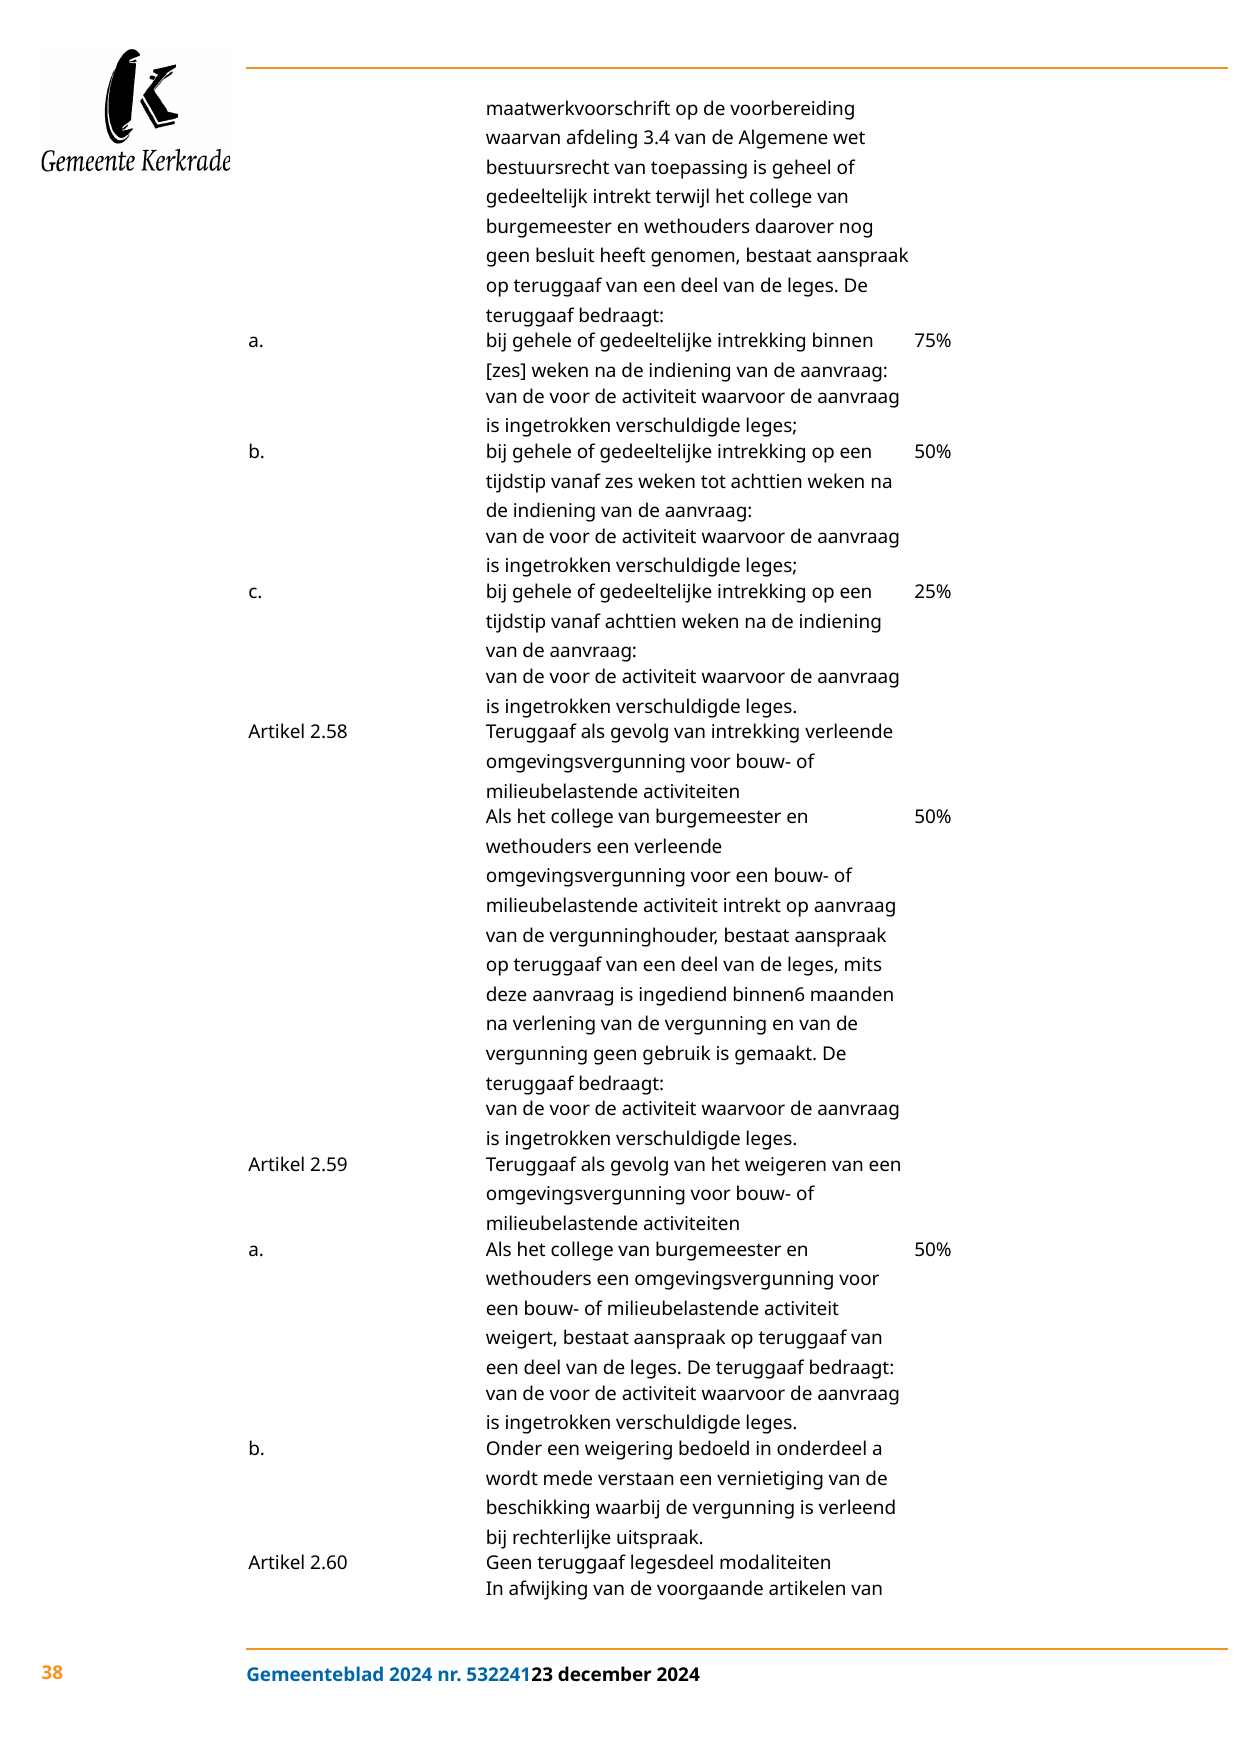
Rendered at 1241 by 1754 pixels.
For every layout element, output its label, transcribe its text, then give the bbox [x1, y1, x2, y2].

table_cell bij gehele of gedeeltelijke intrekking op een tijdstip vanaf zes weken tot achttien weken na de indiening van de aanvraag: [486, 438, 914, 523]
table_cell [248, 1575, 486, 1601]
picture [41, 47, 231, 172]
table_cell van de voor de activiteit waarvoor de aanvraag is ingetrokken verschuldigde leges; [486, 523, 914, 578]
table_cell [248, 383, 486, 438]
table_cell [914, 95, 1152, 328]
table_cell [248, 1096, 486, 1151]
table_cell 25% [914, 579, 1152, 663]
table_cell [914, 1435, 1152, 1549]
table_cell van de voor de activiteit waarvoor de aanvraag is ingetrokken verschuldigde leges. [486, 1096, 914, 1151]
table_cell b. [248, 438, 486, 523]
table_cell Teruggaaf als gevolg van het weigeren van een omgevingsvergunning voor bouw- of milieubelastende activiteiten [486, 1151, 914, 1236]
table_cell Teruggaaf als gevolg van intrekking verleende omgevingsvergunning voor bouw- of milieubelastende activiteiten [486, 719, 914, 803]
table_cell [914, 383, 1152, 438]
table_cell [914, 719, 1152, 803]
table_cell [248, 1380, 486, 1435]
table_cell Onder een weigering bedoeld in onderdeel a wordt mede verstaan een vernietiging van de beschikking waarbij de vergunning is verleend bij rechterlijke uitspraak. [486, 1435, 914, 1549]
table_cell b. [248, 1435, 486, 1549]
table_cell 50% [914, 438, 1152, 523]
table_cell 50% [914, 804, 1152, 1096]
table_cell van de voor de activiteit waarvoor de aanvraag is ingetrokken verschuldigde leges. [486, 1380, 914, 1435]
table_cell Artikel 2.59 [248, 1151, 486, 1236]
table_cell 75% [914, 328, 1152, 383]
table_cell a. [248, 1236, 486, 1380]
table_cell [914, 1151, 1152, 1236]
table_cell bij gehele of gedeeltelijke intrekking op een tijdstip vanaf achttien weken na de indiening van de aanvraag: [486, 579, 914, 663]
table_cell Als het college van burgemeester en wethouders een omgevingsvergunning voor een bouw- of milieubelastende activiteit weigert, bestaat aanspraak op teruggaaf van een deel van de leges. De teruggaaf bedraagt: [486, 1236, 914, 1380]
table_cell Als het college van burgemeester en wethouders een verleende omgevingsvergunning voor een bouw- of milieubelastende activiteit intrekt op aanvraag van de vergunninghouder, bestaat aanspraak op teruggaaf van een deel van de leges, mits deze aanvraag is ingediend binnen6 maanden na verlening van de vergunning en van de vergunning geen gebruik is gemaakt. De teruggaaf bedraagt: [486, 804, 914, 1096]
table_cell In afwijking van de voorgaande artikelen van [486, 1575, 914, 1601]
table_cell [914, 1575, 1152, 1601]
table_cell Geen teruggaaf legesdeel modaliteiten [486, 1550, 914, 1575]
table_cell [248, 804, 486, 1096]
table_cell [248, 95, 486, 328]
table_cell [914, 523, 1152, 578]
table_cell 50% [914, 1236, 1152, 1380]
table_cell [914, 1096, 1152, 1151]
table_cell [914, 1550, 1152, 1575]
table_cell van de voor de activiteit waarvoor de aanvraag is ingetrokken verschuldigde leges. [486, 663, 914, 719]
table_cell [914, 663, 1152, 719]
table_cell maatwerkvoorschrift op de voorbereiding waarvan afdeling 3.4 van de Algemene wet bestuursrecht van toepassing is geheel of gedeeltelijk intrekt terwijl het college van burgemeester en wethouders daarover nog geen besluit heeft genomen, bestaat aanspraak op teruggaaf van een deel van de leges. De teruggaaf bedraagt: [486, 95, 914, 328]
table_cell Artikel 2.58 [248, 719, 486, 803]
table_cell bij gehele of gedeeltelijke intrekking binnen [zes] weken na de indiening van de aanvraag: [486, 328, 914, 383]
table_cell Artikel 2.60 [248, 1550, 486, 1575]
table_cell [248, 523, 486, 578]
table_cell a. [248, 328, 486, 383]
table_cell van de voor de activiteit waarvoor de aanvraag is ingetrokken verschuldigde leges; [486, 383, 914, 438]
table_cell c. [248, 579, 486, 663]
table_cell [914, 1380, 1152, 1435]
table_cell [248, 663, 486, 719]
